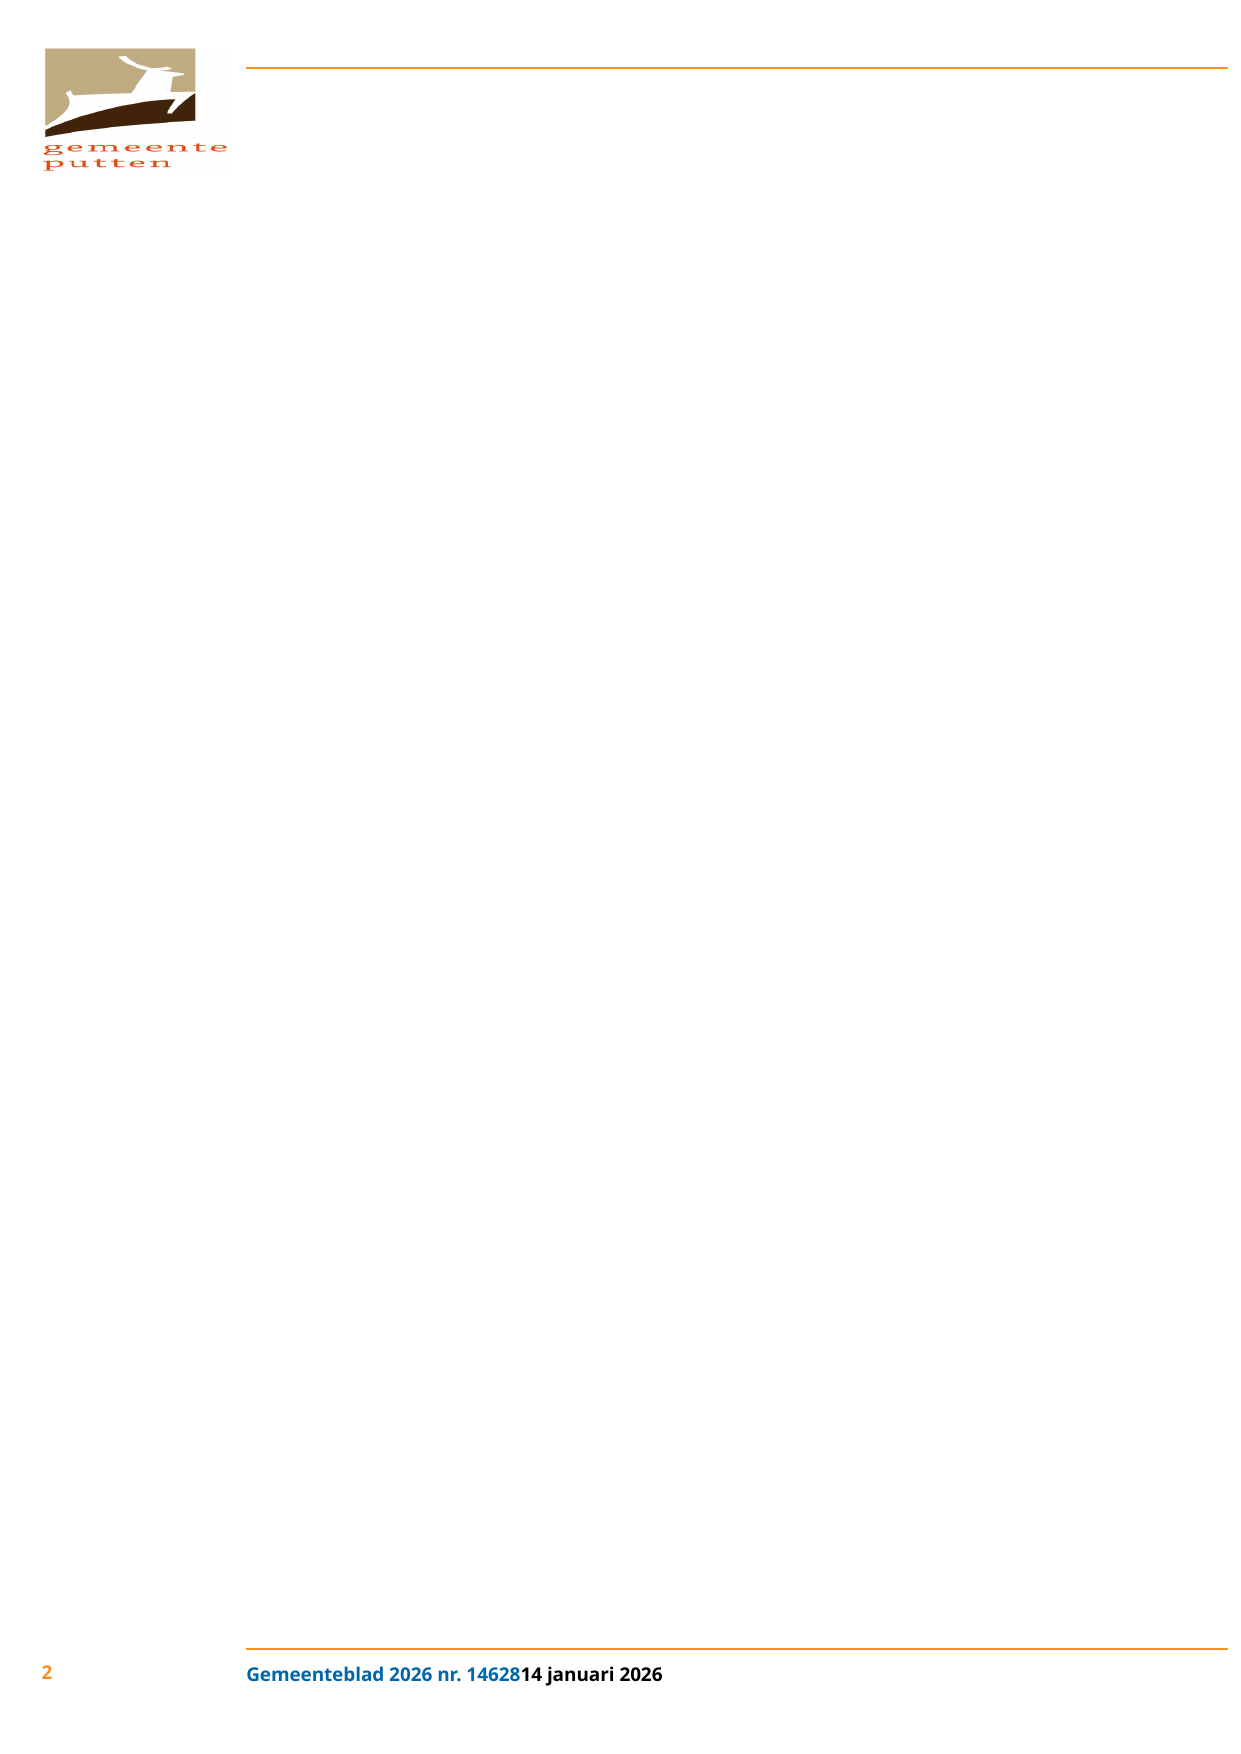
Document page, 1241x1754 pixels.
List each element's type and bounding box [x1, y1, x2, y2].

picture [41, 47, 231, 172]
